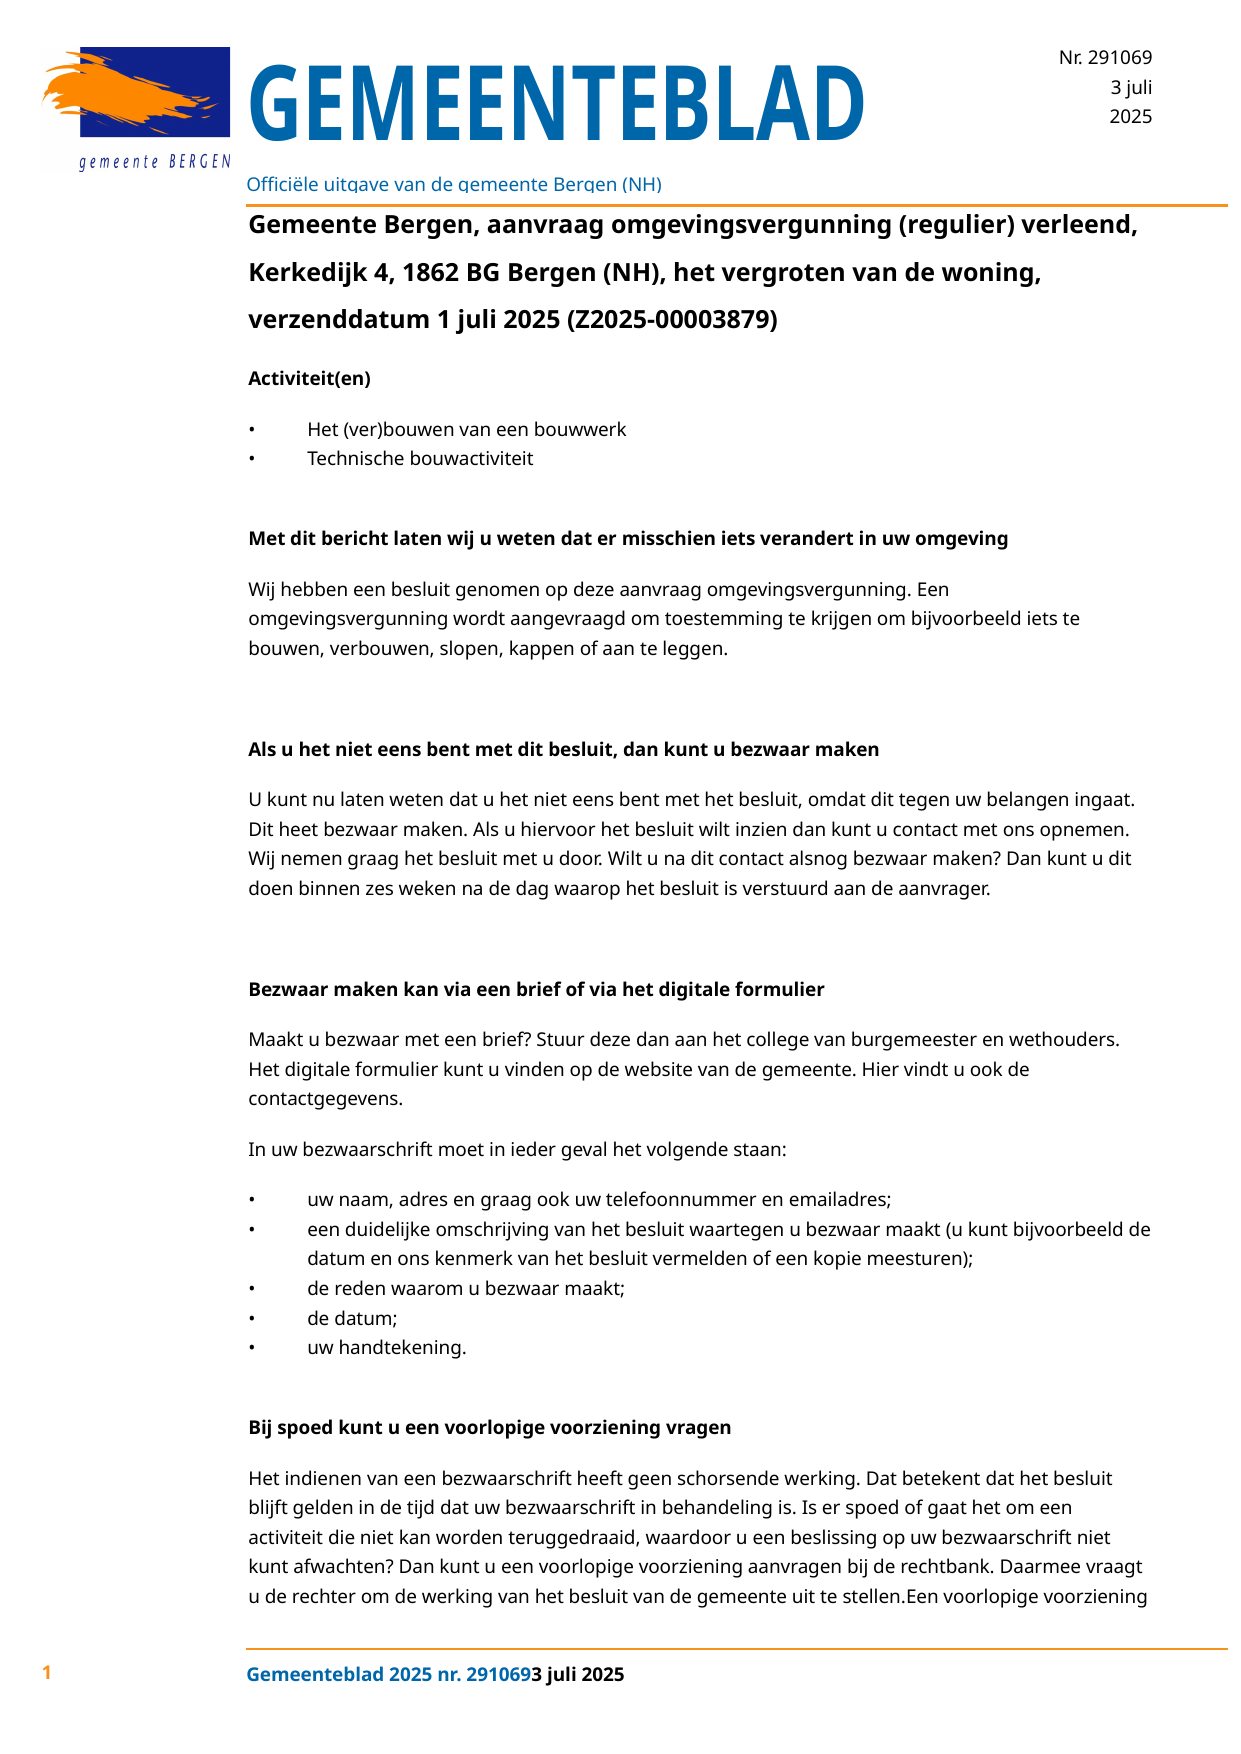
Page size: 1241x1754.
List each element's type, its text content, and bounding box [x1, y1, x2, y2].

list de datum; [248, 1305, 1152, 1330]
text Wij hebben een besluit genomen op deze aanvraag omgevingsvergunning. Een omgevingsvergunning wordt aangevraagd om toestemming te krijgen om bijvoorbeeld iets te bouwen, verbouwen, slopen, kappen of aan te leggen. [248, 576, 1152, 661]
list uw handtekening. [248, 1334, 1152, 1360]
text Maakt u bezwaar met een brief? Stuur deze dan aan het college van burgemeester en wethouders. Het digitale formulier kunt u vinden op de website van de gemeente. Hier vindt u ook de contactgegevens. [248, 1026, 1152, 1111]
text U kunt nu laten weten dat u het niet eens bent met het besluit, omdat dit tegen uw belangen ingaat. Dit heet bezwaar maken. Als u hiervoor het besluit wilt inzien dan kunt u contact met ons opnemen. Wij nemen graag het besluit met u door. Wilt u na dit contact alsnog bezwaar maken? Dan kunt u dit doen binnen zes weken na de dag waarop het besluit is verstuurd aan de aanvrager. [248, 786, 1152, 901]
text Met dit bericht laten wij u weten dat er misschien iets verandert in uw omgeving [248, 526, 1152, 551]
list Technische bouwactiviteit [248, 446, 1152, 471]
list de reden waarom u bezwaar maakt; [248, 1275, 1152, 1301]
list Het (ver)bouwen van een bouwwerk [248, 416, 1152, 442]
picture [41, 47, 231, 172]
text In uw bezwaarschrift moet in ieder geval het volgende staan: [248, 1136, 1152, 1162]
text Bij spoed kunt u een voorlopige voorziening vragen [248, 1414, 1152, 1440]
text Activiteit(en) [248, 366, 1152, 391]
list een duidelijke omschrijving van het besluit waartegen u bezwaar maakt (u kunt bijvoorbeeld de datum en ons kenmerk van het besluit vermelden of een kopie meesturen); [248, 1216, 1152, 1271]
text Het indienen van een bezwaarschrift heeft geen schorsende werking. Dat betekent dat het besluit blijft gelden in de tijd dat uw bezwaarschrift in behandeling is. Is er spoed of gaat het om een activiteit die niet kan worden teruggedraaid, waardoor u een beslissing op uw bezwaarschrift niet kunt afwachten? Dan kunt u een voorlopige voorziening aanvragen bij de rechtbank. Daarmee vraagt u de rechter om de werking van het besluit van de gemeente uit te stellen.Een voorlopige voorziening [248, 1465, 1152, 1609]
text Bezwaar maken kan via een brief of via het digitale formulier [248, 976, 1152, 1002]
text Als u het niet eens bent met dit besluit, dan kunt u bezwaar maken [248, 736, 1152, 762]
text Gemeente Bergen, aanvraag omgevingsvergunning (regulier) verleend, Kerkedijk 4, 1862 BG Bergen (NH), het vergroten van de woning, verzenddatum 1 juli 2025 (Z2025-00003879) [248, 207, 1152, 336]
list uw naam, adres en graag ook uw telefoonnummer en emailadres; [248, 1186, 1152, 1212]
